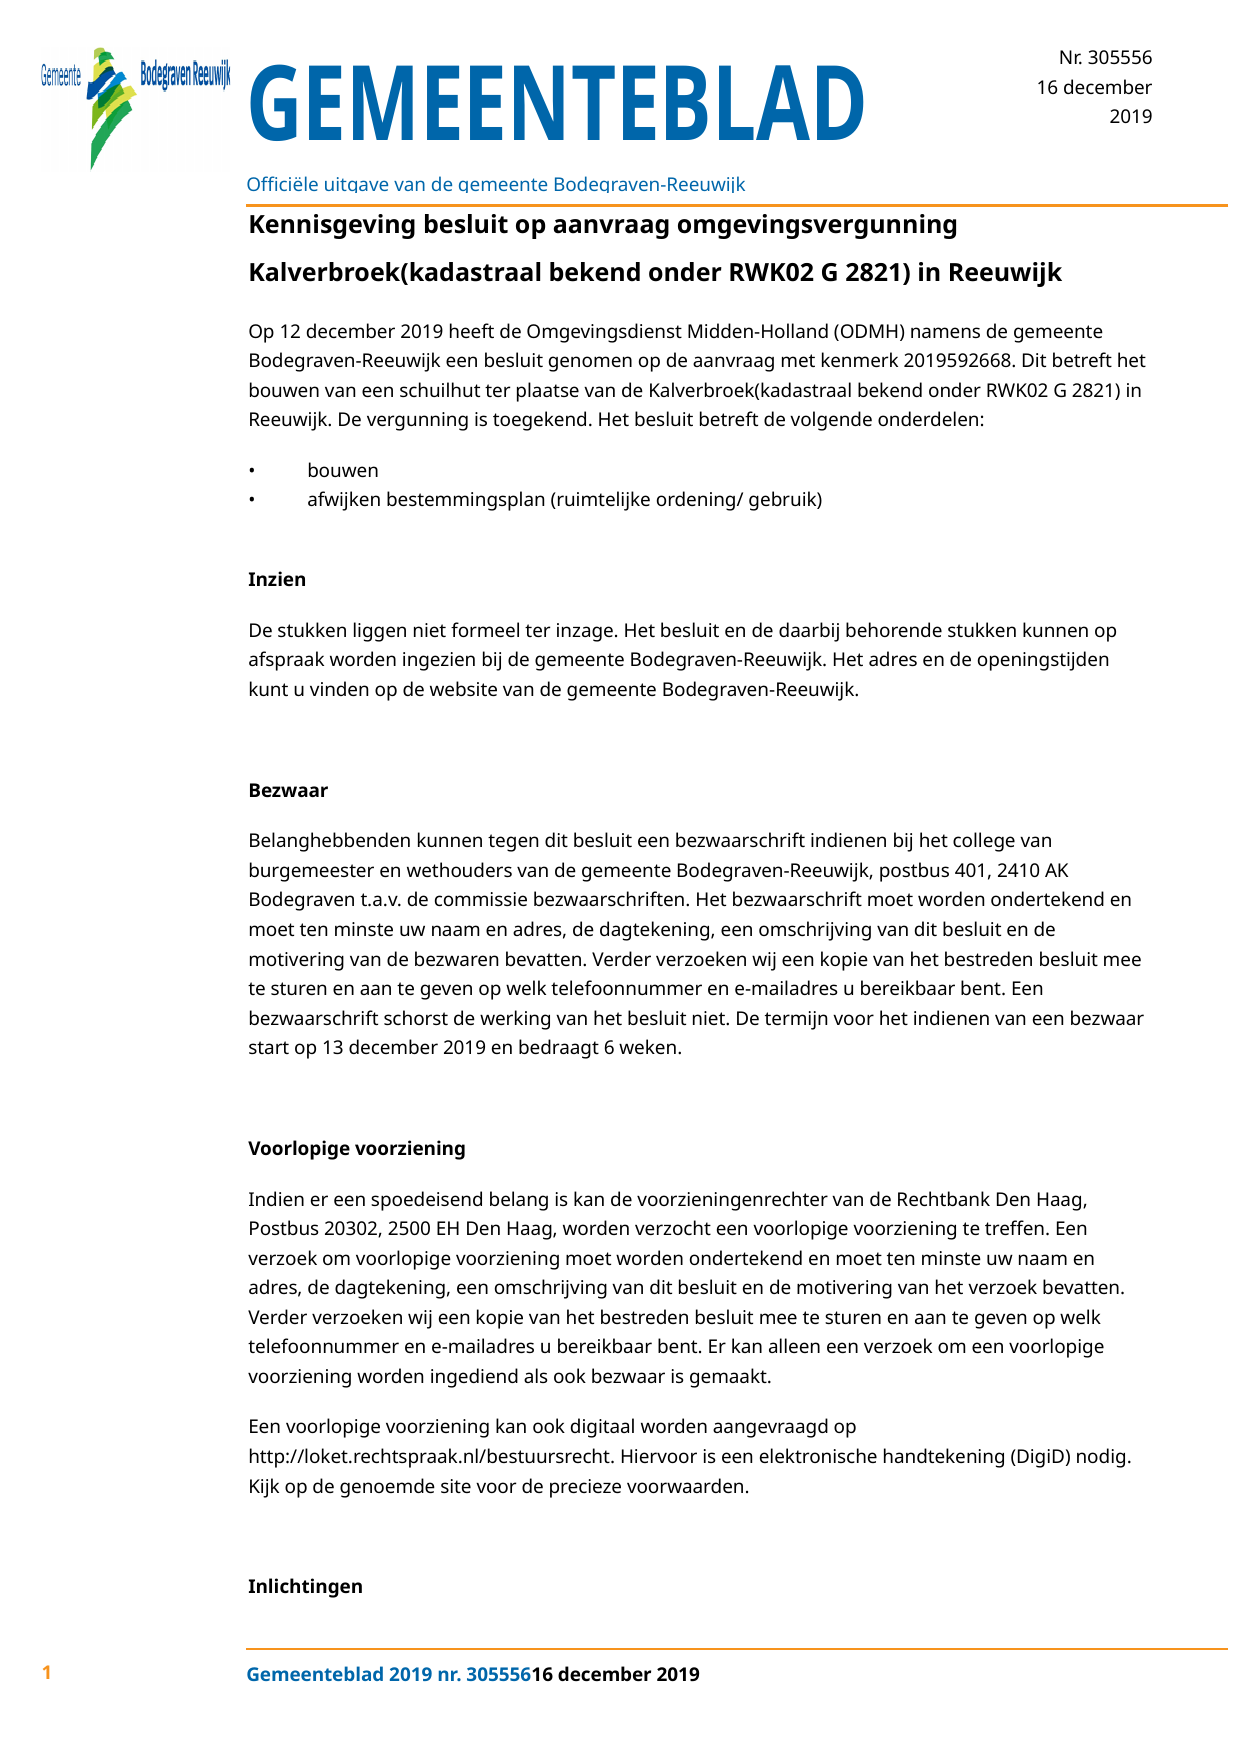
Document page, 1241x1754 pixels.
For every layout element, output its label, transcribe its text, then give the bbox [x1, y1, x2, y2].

text De stukken liggen niet formeel ter inzage. Het besluit en de daarbij behorende stukken kunnen op afspraak worden ingezien bij de gemeente Bodegraven-Reeuwijk. Het adres en de openingstijden kunt u vinden op de website van de gemeente Bodegraven-Reeuwijk. [248, 617, 1152, 702]
text Kennisgeving besluit op aanvraag omgevingsvergunning Kalverbroek(kadastraal bekend onder RWK02 G 2821) in Reeuwijk [248, 207, 1152, 288]
text Indien er een spoedeisend belang is kan de voorzieningenrechter van de Rechtbank Den Haag, Postbus 20302, 2500 EH Den Haag, worden verzocht een voorlopige voorziening te treffen. Een verzoek om voorlopige voorziening moet worden ondertekend en moet ten minste uw naam en adres, de dagtekening, een omschrijving van dit besluit en de motivering van het verzoek bevatten. Verder verzoeken wij een kopie van het bestreden besluit mee te sturen en aan te geven op welk telefoonnummer en e-mailadres u bereikbaar bent. Er kan alleen een verzoek om een voorlopige voorziening worden ingediend als ook bezwaar is gemaakt. [248, 1186, 1152, 1389]
text Op 12 december 2019 heeft de Omgevingsdienst Midden-Holland (ODMH) namens de gemeente Bodegraven-Reeuwijk een besluit genomen op de aanvraag met kenmerk 2019592668. Dit betreft het bouwen van een schuilhut ter plaatse van de Kalverbroek(kadastraal bekend onder RWK02 G 2821) in Reeuwijk. De vergunning is toegekend. Het besluit betreft de volgende onderdelen: [248, 318, 1152, 432]
text Inlichtingen [248, 1574, 1152, 1599]
text Voorlopige voorziening [248, 1135, 1152, 1161]
list bouwen [248, 457, 1152, 483]
text Inzien [248, 567, 1152, 592]
text Belanghebbenden kunnen tegen dit besluit een bezwaarschrift indienen bij het college van burgemeester en wethouders van de gemeente Bodegraven-Reeuwijk, postbus 401, 2410 AK Bodegraven t.a.v. de commissie bezwaarschriften. Het bezwaarschrift moet worden ondertekend en moet ten minste uw naam en adres, de dagtekening, een omschrijving van dit besluit en de motivering van de bezwaren bevatten. Verder verzoeken wij een kopie van het bestreden besluit mee te sturen en aan te geven op welk telefoonnummer en e-mailadres u bereikbaar bent. Een bezwaarschrift schorst de werking van het besluit niet. De termijn voor het indienen van een bezwaar start op 13 december 2019 en bedraagt 6 weken. [248, 827, 1152, 1060]
text Een voorlopige voorziening kan ook digitaal worden aangevraagd op http://loket.rechtspraak.nl/bestuursrecht. Hiervoor is een elektronische handtekening (DigiD) nodig. Kijk op de genoemde site voor de precieze voorwaarden. [248, 1414, 1152, 1499]
picture [41, 47, 231, 172]
list afwijken bestemmingsplan (ruimtelijke ordening/ gebruik) [248, 487, 1152, 512]
text Bezwaar [248, 777, 1152, 803]
